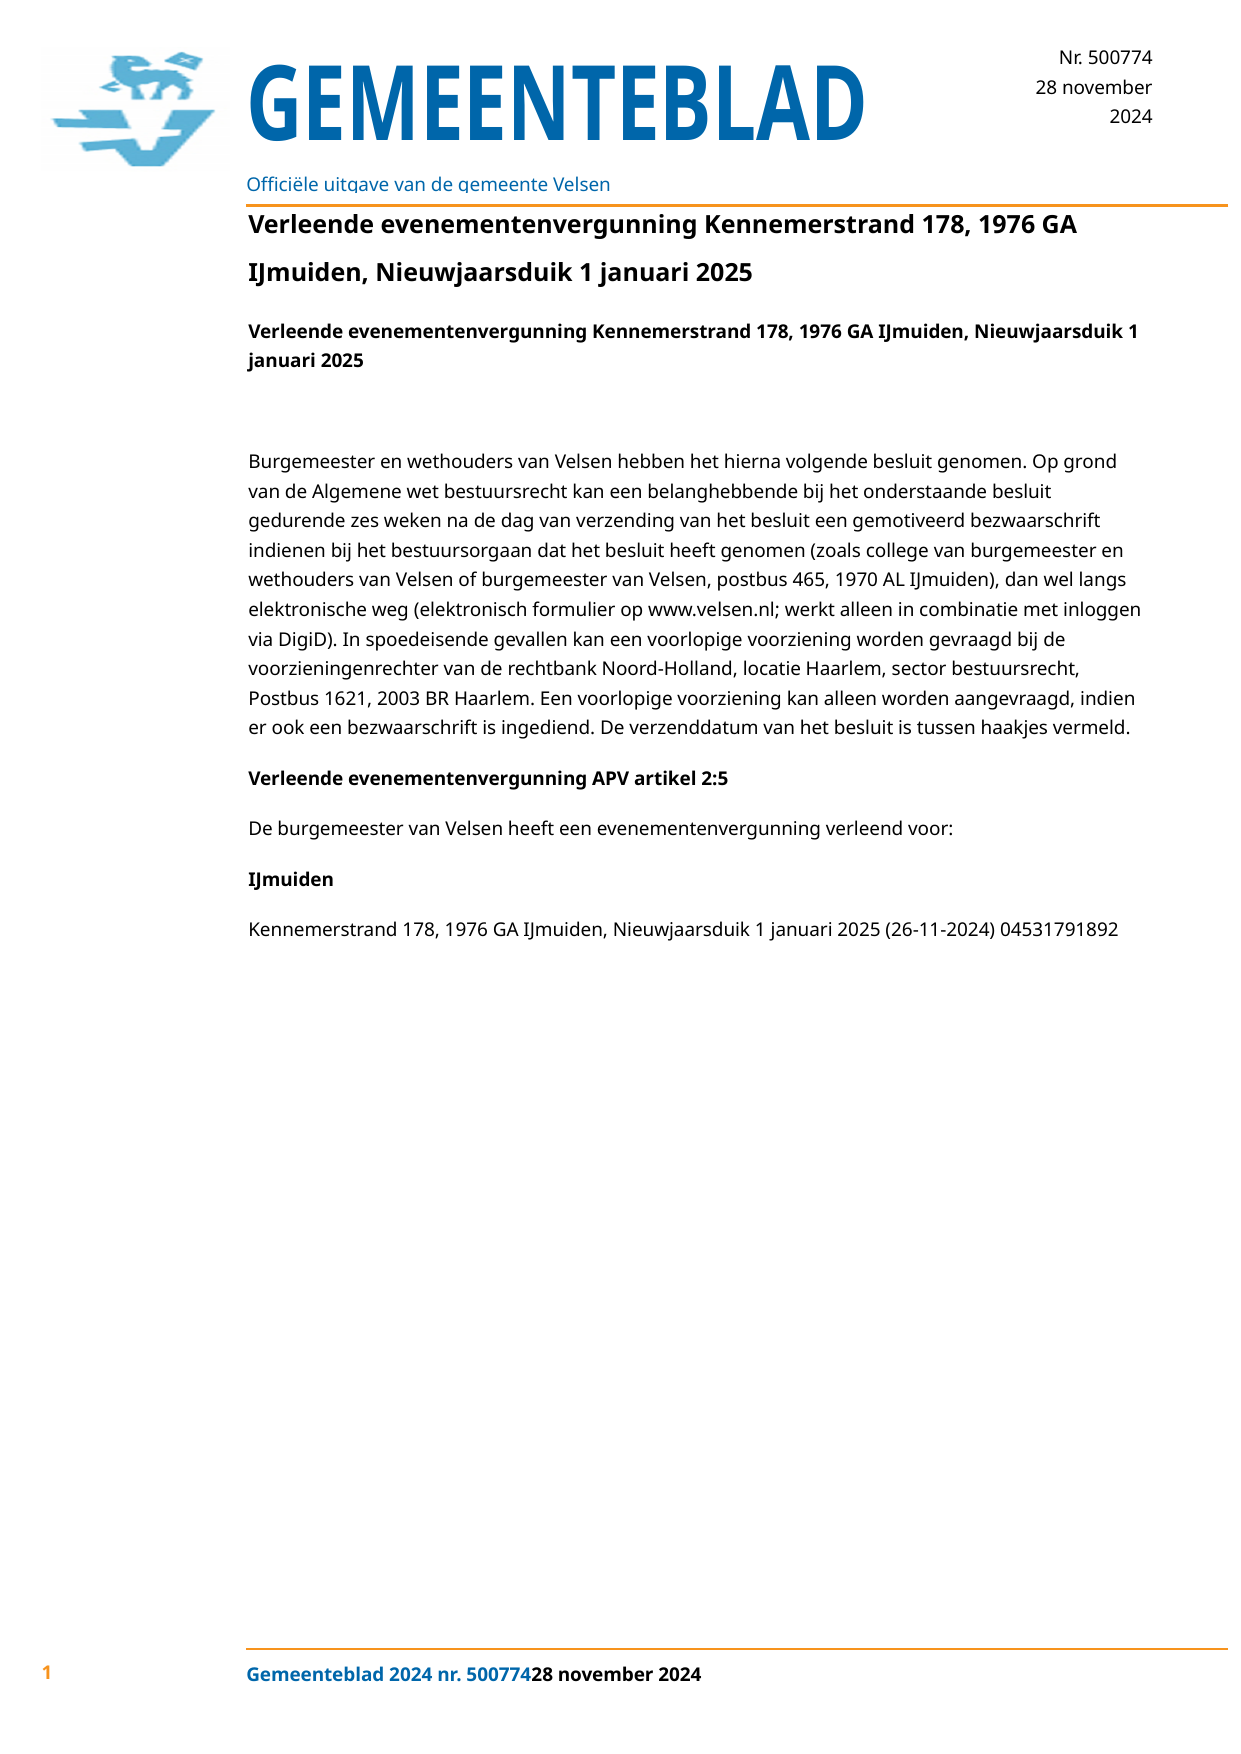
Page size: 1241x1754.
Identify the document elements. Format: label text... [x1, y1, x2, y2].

text Burgemeester en wethouders van Velsen hebben het hierna volgende besluit genomen. Op grond van de Algemene wet bestuursrecht kan een belanghebbende bij het onderstaande besluit gedurende zes weken na de dag van verzending van het besluit een gemotiveerd bezwaarschrift indienen bij het bestuursorgaan dat het besluit heeft genomen (zoals college van burgemeester en wethouders van Velsen of burgemeester van Velsen, postbus 465, 1970 AL IJmuiden), dan wel langs elektronische weg (elektronisch formulier op www.velsen.nl; werkt alleen in combinatie met inloggen via DigiD). In spoedeisende gevallen kan een voorlopige voorziening worden gevraagd bij de voorzieningenrechter van de rechtbank Noord-Holland, locatie Haarlem, sector bestuursrecht, Postbus 1621, 2003 BR Haarlem. Een voorlopige voorziening kan alleen worden aangevraagd, indien er ook een bezwaarschrift is ingediend. De verzenddatum van het besluit is tussen haakjes vermeld. [248, 448, 1152, 740]
text IJmuiden [248, 866, 1152, 892]
text Verleende evenementenvergunning APV artikel 2:5 [248, 765, 1152, 791]
text Verleende evenementenvergunning Kennemerstrand 178, 1976 GA IJmuiden, Nieuwjaarsduik 1 januari 2025 [248, 318, 1152, 373]
picture [41, 47, 231, 172]
text Kennemerstrand 178, 1976 GA IJmuiden, Nieuwjaarsduik 1 januari 2025 (26-11-2024) 04531791892 [248, 916, 1152, 942]
text Verleende evenementenvergunning Kennemerstrand 178, 1976 GA IJmuiden, Nieuwjaarsduik 1 januari 2025 [248, 207, 1152, 288]
text De burgemeester van Velsen heeft een evenementenvergunning verleend voor: [248, 815, 1152, 841]
